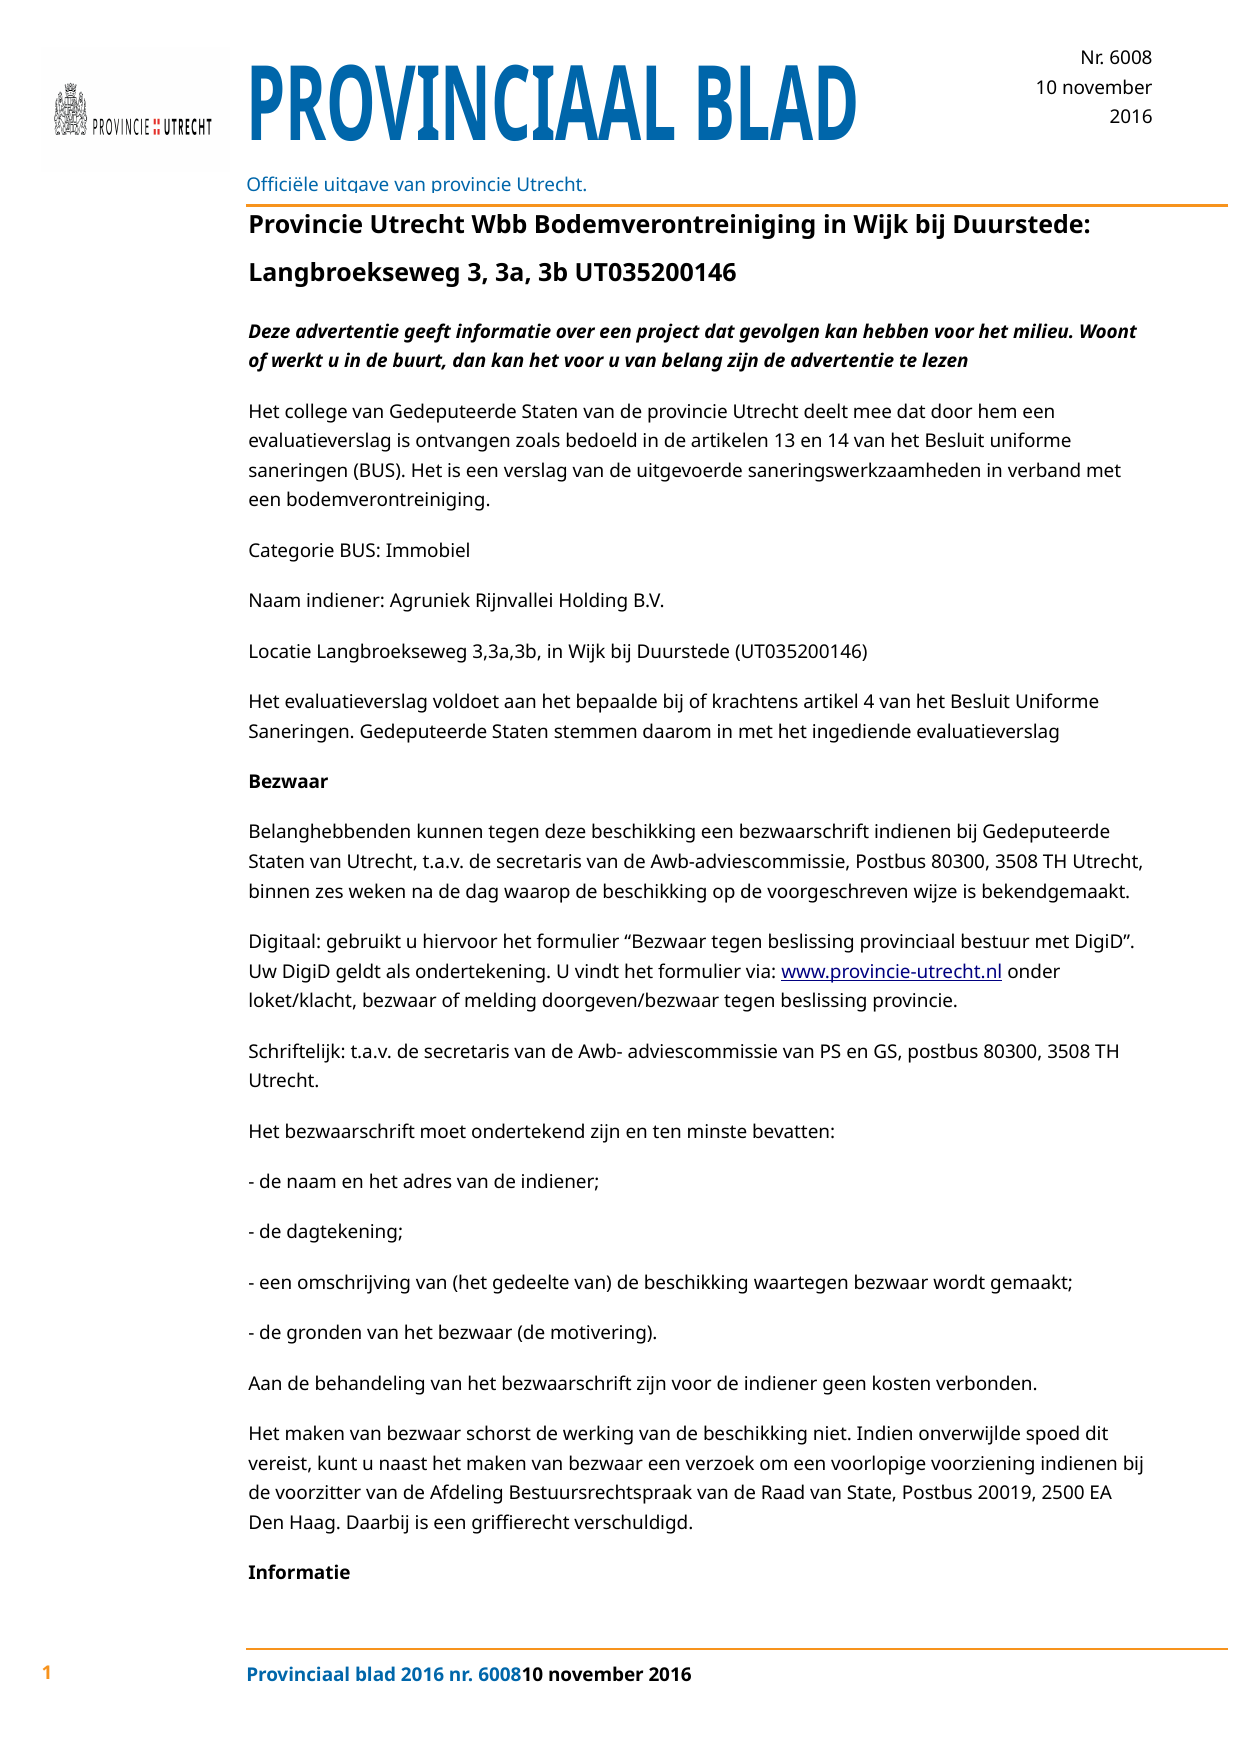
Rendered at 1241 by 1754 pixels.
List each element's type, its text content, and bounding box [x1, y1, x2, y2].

text Deze advertentie geeft informatie over een project dat gevolgen kan hebben voor het milieu. Woont of werkt u in de buurt, dan kan het voor u van belang zijn de advertentie te lezen [248, 318, 1152, 373]
text Provincie Utrecht Wbb Bodemverontreiniging in Wijk bij Duurstede: Langbroekseweg 3, 3a, 3b UT035200146 [248, 207, 1152, 288]
text Het evaluatieverslag voldoet aan het bepaalde bij of krachtens artikel 4 van het Besluit Uniforme Saneringen. Gedeputeerde Staten stemmen daarom in met het ingediende evaluatieverslag [248, 688, 1152, 744]
text - de gronden van het bezwaar (de motivering). [248, 1319, 1152, 1345]
text Digitaal: gebruikt u hiervoor het formulier “Bezwaar tegen beslissing provinciaal bestuur met DigiD”. Uw DigiD geldt als ondertekening. U vindt het formulier via: www.provincie-utrecht.nl onder loket/klacht, bezwaar of melding doorgeven/bezwaar tegen beslissing provincie. [248, 928, 1152, 1013]
text - de dagtekening; [248, 1219, 1152, 1244]
text Naam indiener: Agruniek Rijnvallei Holding B.V. [248, 587, 1152, 613]
text - de naam en het adres van de indiener; [248, 1168, 1152, 1194]
text Informatie [248, 1559, 1152, 1585]
text Locatie Langbroekseweg 3,3a,3b, in Wijk bij Duurstede (UT035200146) [248, 638, 1152, 664]
text Belanghebbenden kunnen tegen deze beschikking een bezwaarschrift indienen bij Gedeputeerde Staten van Utrecht, t.a.v. de secretaris van de Awb-adviescommissie, Postbus 80300, 3508 TH Utrecht, binnen zes weken na de dag waarop de beschikking op de voorgeschreven wijze is bekendgemaakt. [248, 819, 1152, 904]
text - een omschrijving van (het gedeelte van) de beschikking waartegen bezwaar wordt gemaakt; [248, 1269, 1152, 1295]
text Schriftelijk: t.a.v. de secretaris van de Awb- adviescommissie van PS en GS, postbus 80300, 3508 TH Utrecht. [248, 1038, 1152, 1093]
text Bezwaar [248, 768, 1152, 794]
text Het maken van bezwaar schorst de werking van de beschikking niet. Indien onverwijlde spoed dit vereist, kunt u naast het maken van bezwaar een verzoek om een voorlopige voorziening indienen bij de voorzitter van de Afdeling Bestuursrechtspraak van de Raad van State, Postbus 20019, 2500 EA Den Haag. Daarbij is een griffierecht verschuldigd. [248, 1420, 1152, 1535]
text Het bezwaarschrift moet ondertekend zijn en ten minste bevatten: [248, 1118, 1152, 1144]
text Categorie BUS: Immobiel [248, 537, 1152, 563]
text Het college van Gedeputeerde Staten van de provincie Utrecht deelt mee dat door hem een evaluatieverslag is ontvangen zoals bedoeld in de artikelen 13 en 14 van het Besluit uniforme saneringen (BUS). Het is een verslag van de uitgevoerde saneringswerkzaamheden in verband met een bodemverontreiniging. [248, 398, 1152, 512]
text Aan de behandeling van het bezwaarschrift zijn voor de indiener geen kosten verbonden. [248, 1370, 1152, 1396]
picture [41, 47, 231, 172]
